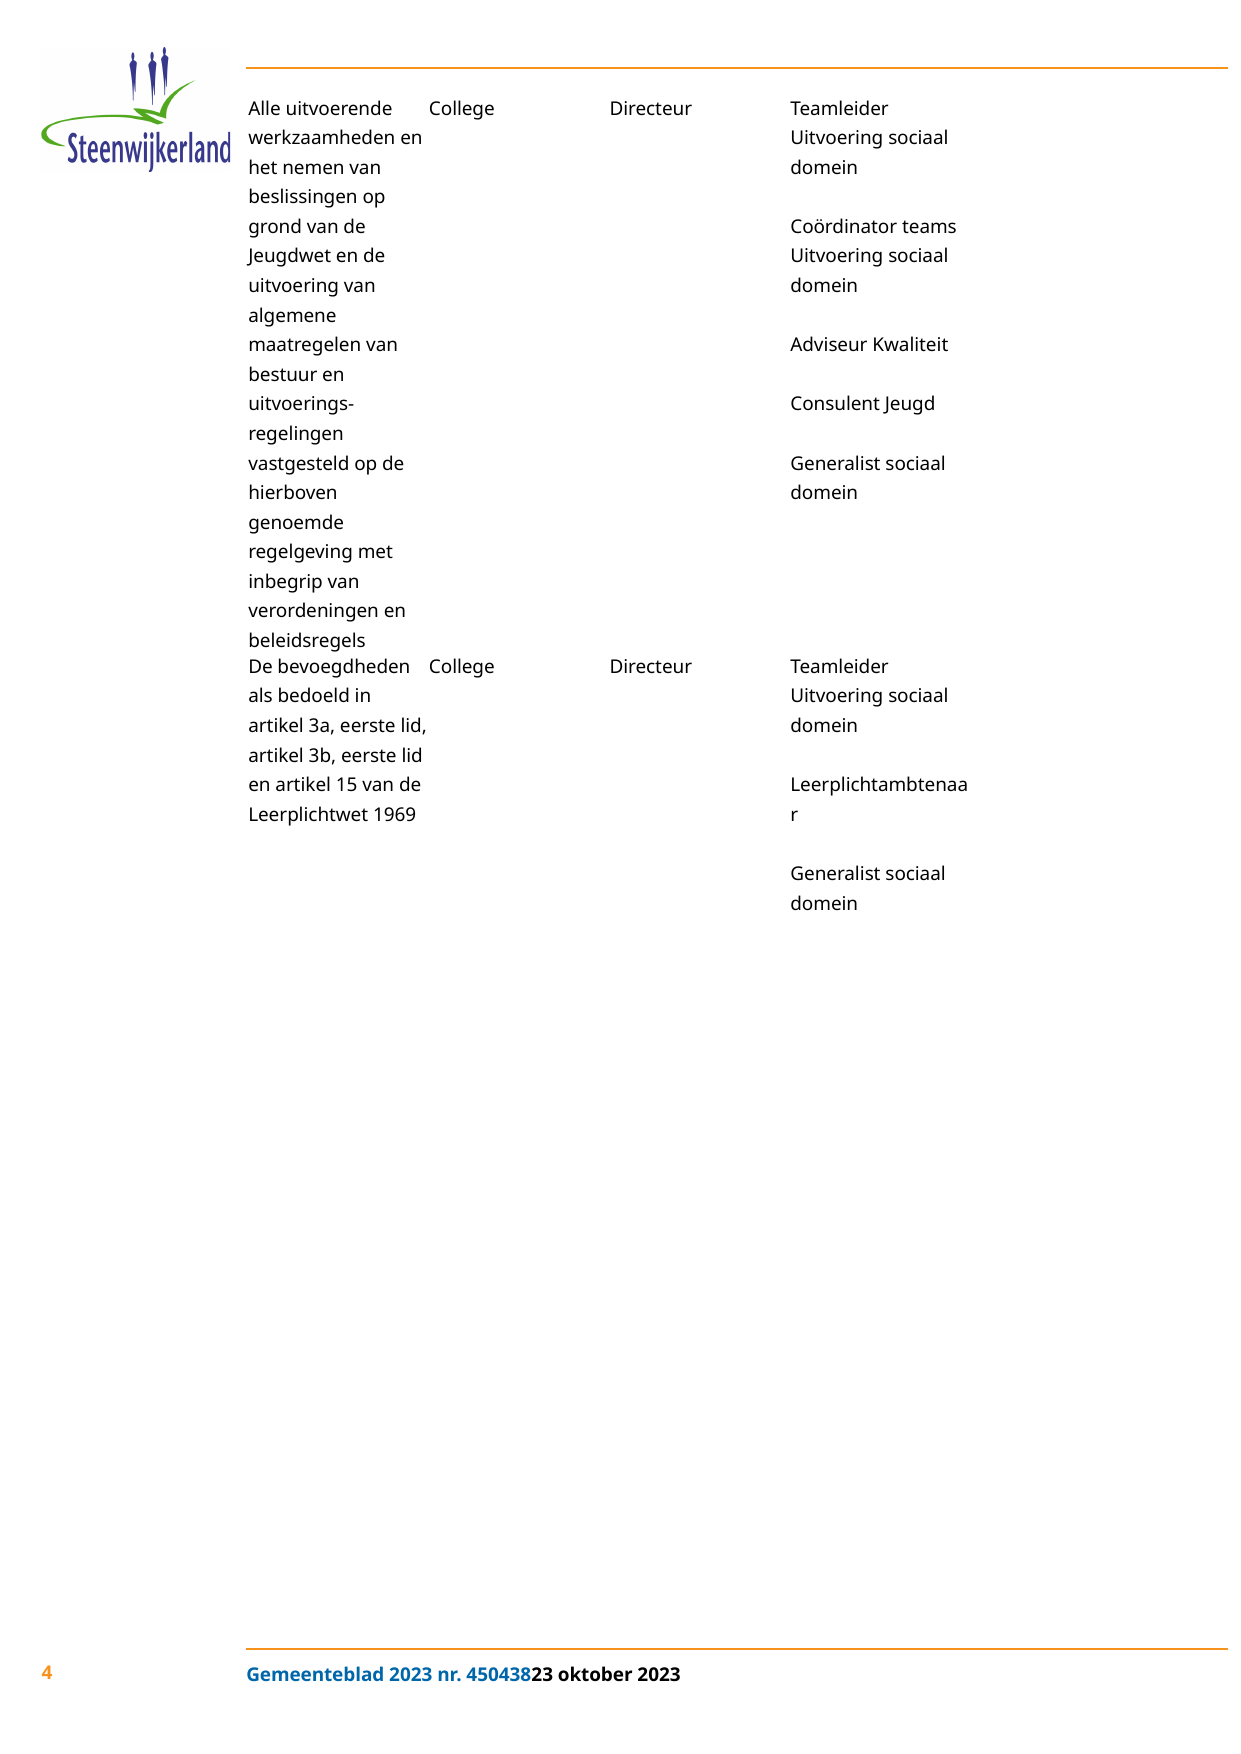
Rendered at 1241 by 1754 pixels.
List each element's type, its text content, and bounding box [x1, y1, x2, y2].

table_cell [971, 653, 1152, 915]
table_cell Directeur [609, 95, 790, 653]
table_cell [971, 95, 1152, 653]
table_cell Alle uitvoerende werkzaamheden en het nemen van beslissingen op grond van de Jeugdwet en de uitvoering van algemene maatregelen van bestuur en uitvoerings-regelingen vastgesteld op de hierboven genoemde regelgeving met inbegrip van verordeningen en beleidsregels [248, 95, 429, 653]
table_cell Teamleider Uitvoering sociaal domein Coördinator teams Uitvoering sociaal domein Adviseur Kwaliteit Consulent Jeugd Generalist sociaal domein [790, 95, 971, 653]
table_cell Teamleider Uitvoering sociaal domein Leerplichtambtenaar Generalist sociaal domein [790, 653, 971, 915]
table_cell De bevoegdheden als bedoeld in artikel 3a, eerste lid, artikel 3b, eerste lid en artikel 15 van de Leerplichtwet 1969 [248, 653, 429, 915]
table_cell College [429, 653, 609, 915]
picture [41, 47, 231, 172]
table_cell Directeur [609, 653, 790, 915]
table_cell College [429, 95, 609, 653]
